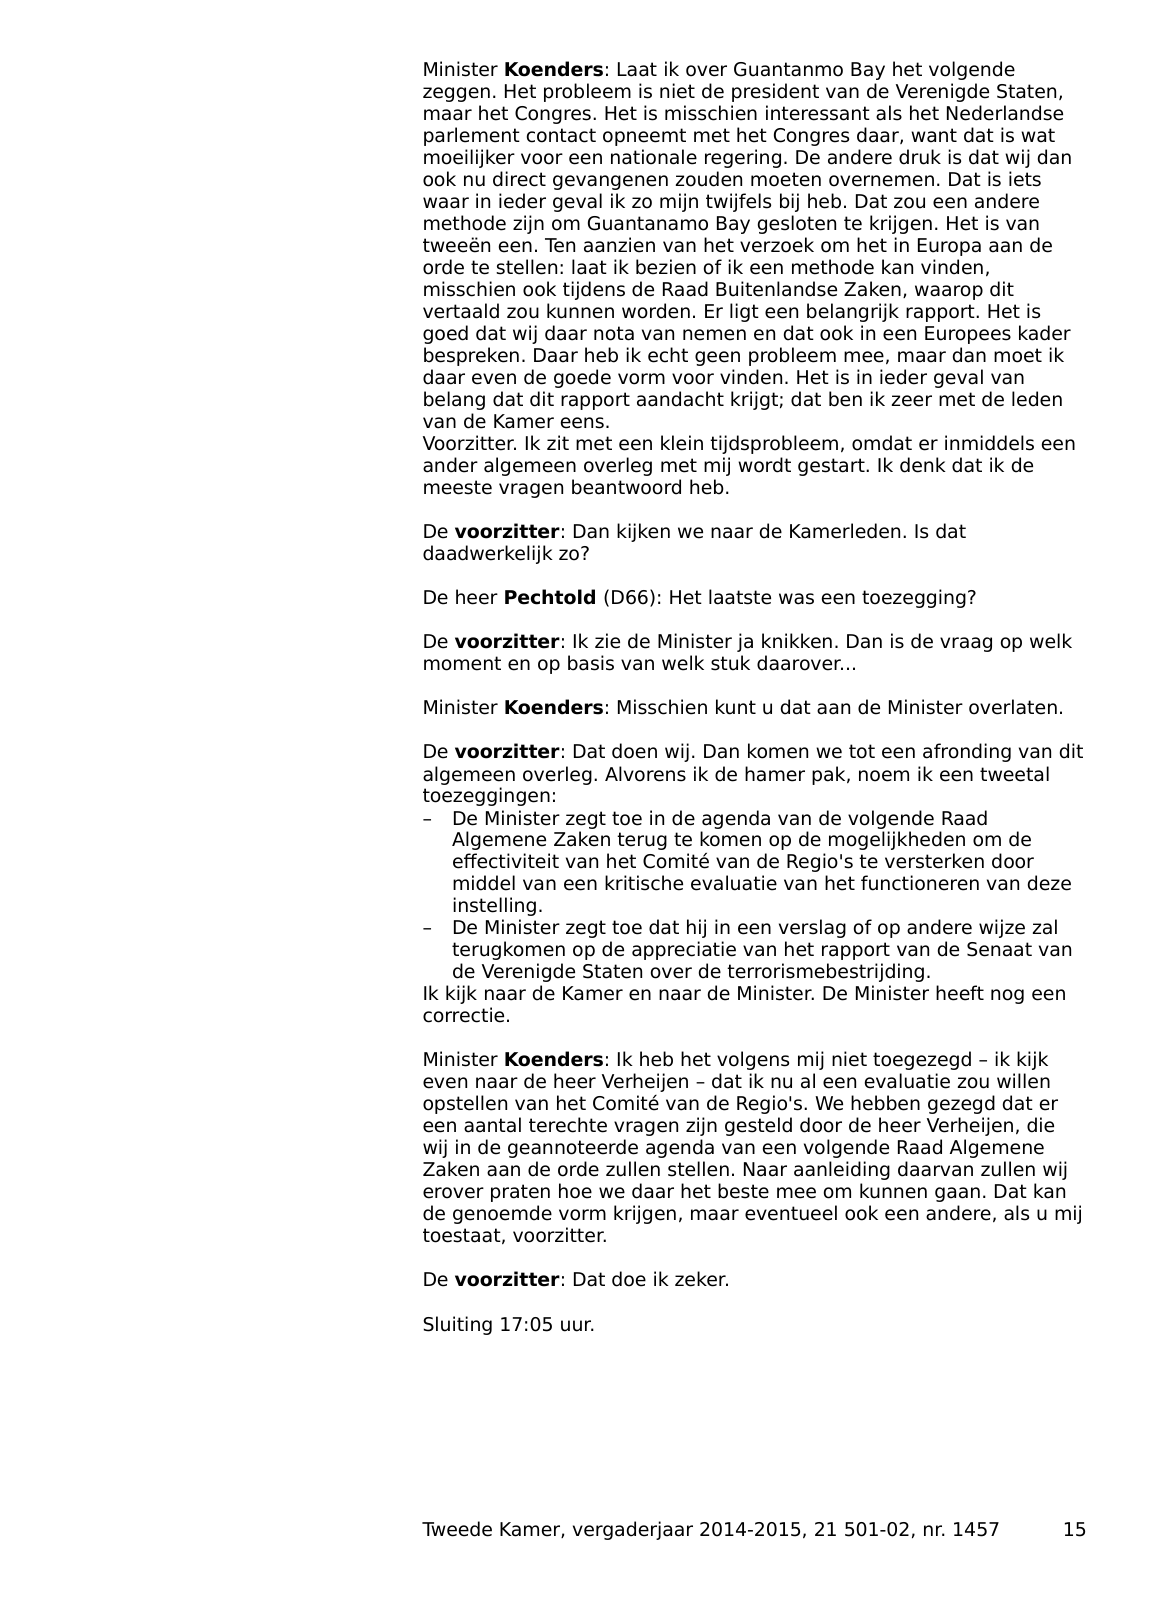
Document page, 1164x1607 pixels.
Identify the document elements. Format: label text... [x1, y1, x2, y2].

text De voorzitter: Ik zie de Minister ja knikken. Dan is de vraag op welk moment en op basis van welk stuk daarover... [422, 631, 1087, 675]
text – De Minister zegt toe dat hij in een verslag of op andere wijze zal terugkomen op de appreciatie van het rapport van de Senaat van de Verenigde Staten over de terrorismebestrijding. [422, 917, 1087, 983]
text – De Minister zegt toe in de agenda van de volgende Raad Algemene Zaken terug te komen op de mogelijkheden om de effectiviteit van het Comité van de Regio's te versterken door middel van een kritische evaluatie van het functioneren van deze instelling. [422, 807, 1087, 917]
text De voorzitter: Dat doen wij. Dan komen we tot een afronding van dit algemeen overleg. Alvorens ik de hamer pak, noem ik een tweetal toezeggingen: [422, 741, 1087, 807]
text Ik kijk naar de Kamer en naar de Minister. De Minister heeft nog een correctie. [422, 983, 1087, 1027]
text Voorzitter. Ik zit met een klein tijdsprobleem, omdat er inmiddels een ander algemeen overleg met mij wordt gestart. Ik denk dat ik de meeste vragen beantwoord heb. [422, 433, 1087, 499]
text Minister Koenders: Ik heb het volgens mij niet toegezegd – ik kijk even naar de heer Verheijen – dat ik nu al een evaluatie zou willen opstellen van het Comité van de Regio's. We hebben gezegd dat er een aantal terechte vragen zijn gesteld door de heer Verheijen, die wij in de geannoteerde agenda van een volgende Raad Algemene Zaken aan de orde zullen stellen. Naar aanleiding daarvan zullen wij erover praten hoe we daar het beste mee om kunnen gaan. Dat kan de genoemde vorm krijgen, maar eventueel ook een andere, als u mij toestaat, voorzitter. [422, 1049, 1087, 1247]
text De voorzitter: Dat doe ik zeker. [422, 1269, 1087, 1291]
text Sluiting 17:05 uur. [422, 1313, 1087, 1336]
text Minister Koenders: Misschien kunt u dat aan de Minister overlaten. [422, 697, 1087, 719]
text De heer Pechtold (D66): Het laatste was een toezegging? [422, 587, 1087, 609]
text Minister Koenders: Laat ik over Guantanmo Bay het volgende zeggen. Het probleem is niet de president van de Verenigde Staten, maar het Congres. Het is misschien interessant als het Nederlandse parlement contact opneemt met het Congres daar, want dat is wat moeilijker voor een nationale regering. De andere druk is dat wij dan ook nu direct gevangenen zouden moeten overnemen. Dat is iets waar in ieder geval ik zo mijn twijfels bij heb. Dat zou een andere methode zijn om Guantanamo Bay gesloten te krijgen. Het is van tweeën een. Ten aanzien van het verzoek om het in Europa aan de orde te stellen: laat ik bezien of ik een methode kan vinden, misschien ook tijdens de Raad Buitenlandse Zaken, waarop dit vertaald zou kunnen worden. Er ligt een belangrijk rapport. Het is goed dat wij daar nota van nemen en dat ook in een Europees kader bespreken. Daar heb ik echt geen probleem mee, maar dan moet ik daar even de goede vorm voor vinden. Het is in ieder geval van belang dat dit rapport aandacht krijgt; dat ben ik zeer met de leden van de Kamer eens. [422, 59, 1087, 433]
text De voorzitter: Dan kijken we naar de Kamerleden. Is dat daadwerkelijk zo? [422, 521, 1087, 565]
